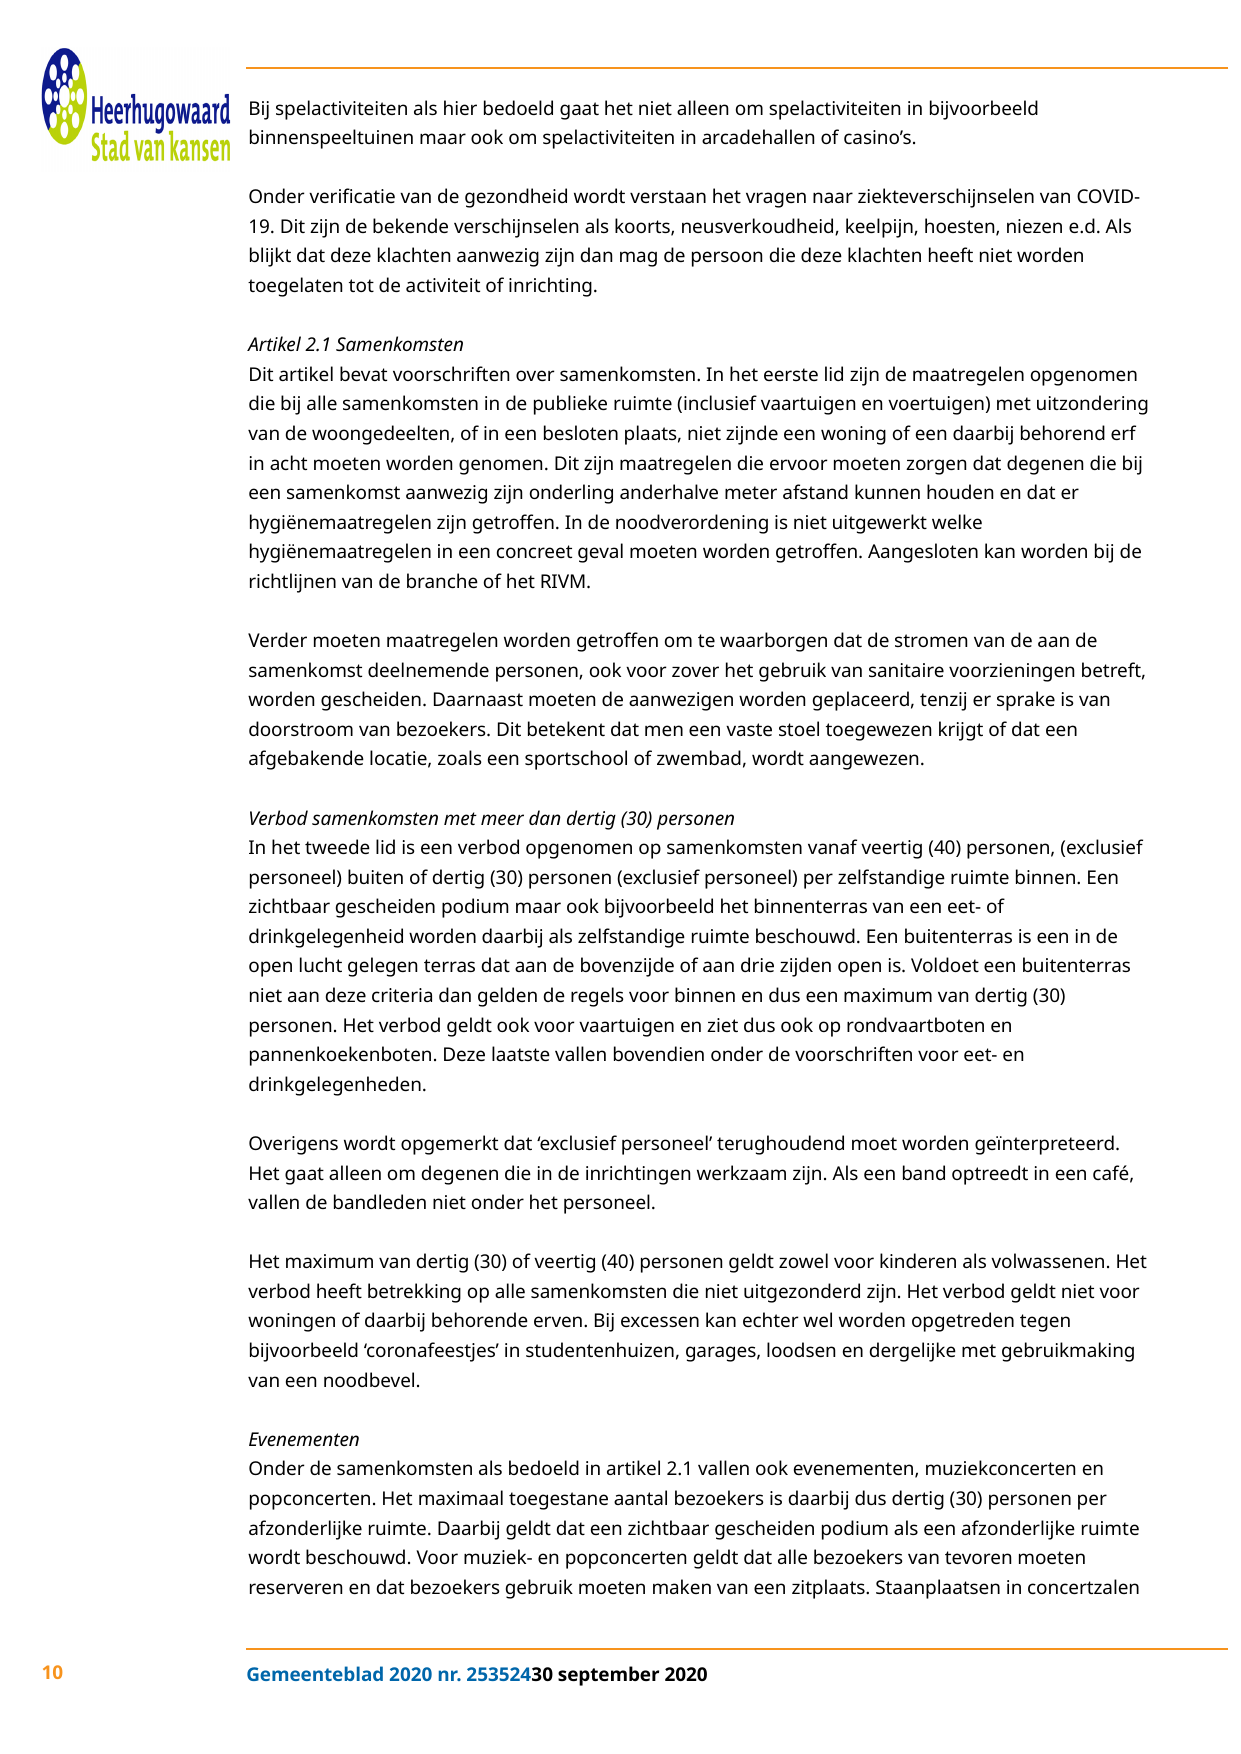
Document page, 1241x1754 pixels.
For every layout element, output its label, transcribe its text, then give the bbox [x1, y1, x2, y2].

text Dit artikel bevat voorschriften over samenkomsten. In het eerste lid zijn de maatregelen opgenomen die bij alle samenkomsten in de publieke ruimte (inclusief vaartuigen en voertuigen) met uitzondering van de woongedeelten, of in een besloten plaats, niet zijnde een woning of een daarbij behorend erf in acht moeten worden genomen. Dit zijn maatregelen die ervoor moeten zorgen dat degenen die bij een samenkomst aanwezig zijn onderling anderhalve meter afstand kunnen houden en dat er hygiënemaatregelen zijn getroffen. In de noodverordening is niet uitgewerkt welke hygiënemaatregelen in een concreet geval moeten worden getroffen. Aangesloten kan worden bij de richtlijnen van de branche of het RIVM. [248, 361, 1152, 594]
text Verder moeten maatregelen worden getroffen om te waarborgen dat de stromen van de aan de samenkomst deelnemende personen, ook voor zover het gebruik van sanitaire voorzieningen betreft, worden gescheiden. Daarnaast moeten de aanwezigen worden geplaceerd, tenzij er sprake is van doorstroom van bezoekers. Dit betekent dat men een vaste stoel toegewezen krijgt of dat een afgebakende locatie, zoals een sportschool of zwembad, wordt aangewezen. [248, 627, 1152, 771]
text In het tweede lid is een verbod opgenomen op samenkomsten vanaf veertig (40) personen, (exclusief personeel) buiten of dertig (30) personen (exclusief personeel) per zelfstandige ruimte binnen. Een zichtbaar gescheiden podium maar ook bijvoorbeeld het binnenterras van een eet- of drinkgelegenheid worden daarbij als zelfstandige ruimte beschouwd. Een buitenterras is een in de open lucht gelegen terras dat aan de bovenzijde of aan drie zijden open is. Voldoet een buitenterras niet aan deze criteria dan gelden de regels voor binnen en dus een maximum van dertig (30) personen. Het verbod geldt ook voor vaartuigen en ziet dus ook op rondvaartboten en pannenkoekenboten. Deze laatste vallen bovendien onder de voorschriften voor eet- en drinkgelegenheden. [248, 834, 1152, 1097]
text Evenementen [248, 1426, 1152, 1452]
text Het maximum van dertig (30) of veertig (40) personen geldt zowel voor kinderen als volwassenen. Het verbod heeft betrekking op alle samenkomsten die niet uitgezonderd zijn. Het verbod geldt niet voor woningen of daarbij behorende erven. Bij excessen kan echter wel worden opgetreden tegen bijvoorbeeld ‘coronafeestjes’ in studentenhuizen, garages, loodsen en dergelijke met gebruikmaking van een noodbevel. [248, 1248, 1152, 1393]
text Artikel 2.1 Samenkomsten [248, 331, 1152, 357]
text Bij spelactiviteiten als hier bedoeld gaat het niet alleen om spelactiviteiten in bijvoorbeeld binnenspeeltuinen maar ook om spelactiviteiten in arcadehallen of casino’s. [248, 95, 1152, 150]
picture [41, 47, 231, 172]
text Onder verificatie van de gezondheid wordt verstaan het vragen naar ziekteverschijnselen van COVID-19. Dit zijn de bekende verschijnselen als koorts, neusverkoudheid, keelpijn, hoesten, niezen e.d. Als blijkt dat deze klachten aanwezig zijn dan mag de persoon die deze klachten heeft niet worden toegelaten tot de activiteit of inrichting. [248, 183, 1152, 298]
text Onder de samenkomsten als bedoeld in artikel 2.1 vallen ook evenementen, muziekconcerten en popconcerten. Het maximaal toegestane aantal bezoekers is daarbij dus dertig (30) personen per afzonderlijke ruimte. Daarbij geldt dat een zichtbaar gescheiden podium als een afzonderlijke ruimte wordt beschouwd. Voor muziek- en popconcerten geldt dat alle bezoekers van tevoren moeten reserveren en dat bezoekers gebruik moeten maken van een zitplaats. Staanplaatsen in concertzalen [248, 1456, 1152, 1600]
text Verbod samenkomsten met meer dan dertig (30) personen [248, 805, 1152, 831]
text Overigens wordt opgemerkt dat ‘exclusief personeel’ terughoudend moet worden geïnterpreteerd. Het gaat alleen om degenen die in de inrichtingen werkzaam zijn. Als een band optreedt in een café, vallen de bandleden niet onder het personeel. [248, 1130, 1152, 1215]
